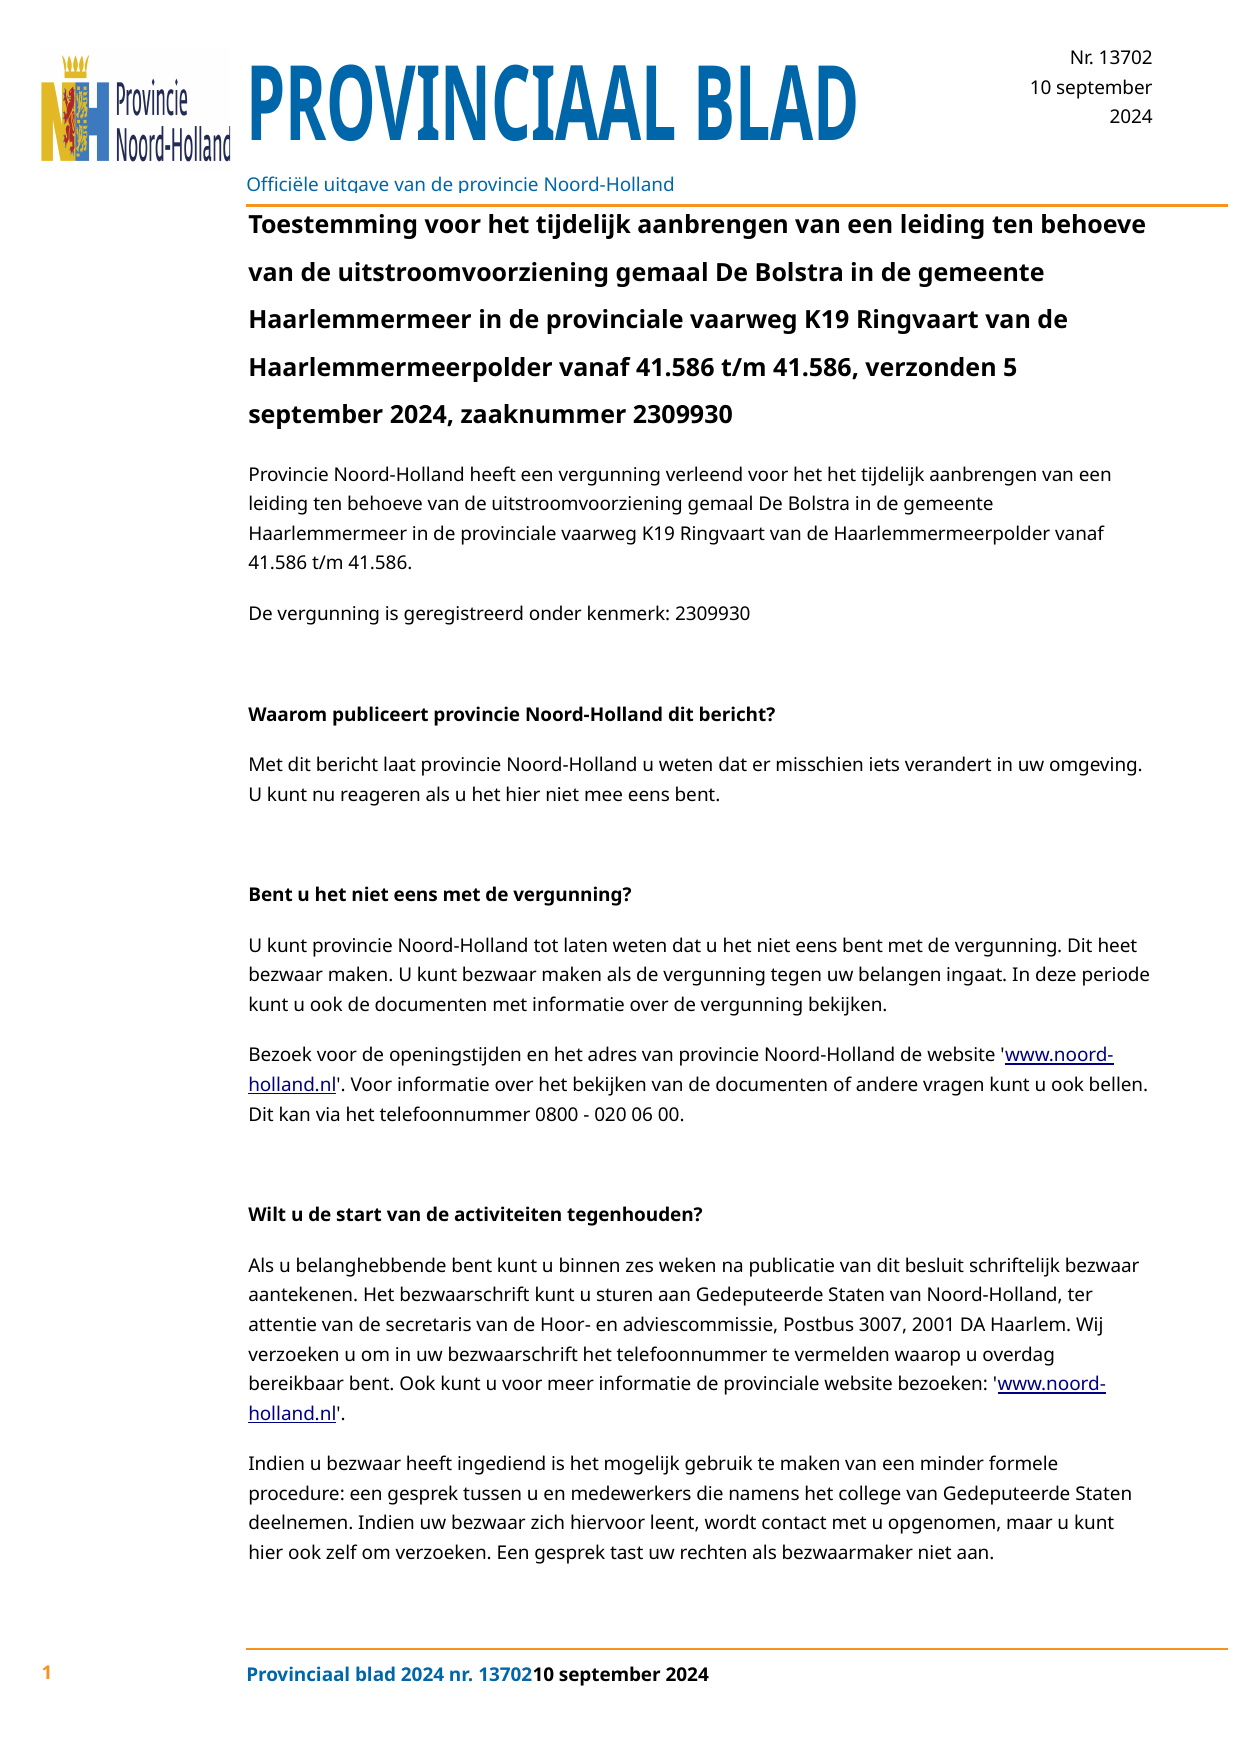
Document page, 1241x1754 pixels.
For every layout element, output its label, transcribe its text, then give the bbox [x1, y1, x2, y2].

text Toestemming voor het tijdelijk aanbrengen van een leiding ten behoeve van de uitstroomvoorziening gemaal De Bolstra in de gemeente Haarlemmermeer in de provinciale vaarweg K19 Ringvaart van de Haarlemmermeerpolder vanaf 41.586 t/m 41.586, verzonden 5 september 2024, zaaknummer 2309930 [248, 207, 1152, 431]
text Wilt u de start van de activiteiten tegenhouden? [248, 1202, 1152, 1227]
picture [41, 47, 231, 172]
text Als u belanghebbende bent kunt u binnen zes weken na publicatie van dit besluit schriftelijk bezwaar aantekenen. Het bezwaarschrift kunt u sturen aan Gedeputeerde Staten van Noord-Holland, ter attentie van de secretaris van de Hoor- en adviescommissie, Postbus 3007, 2001 DA Haarlem. Wij verzoeken u om in uw bezwaarschrift het telefoonnummer te vermelden waarop u overdag bereikbaar bent. Ook kunt u voor meer informatie de provinciale website bezoeken: 'www.noord-holland.nl'. [248, 1252, 1152, 1426]
text Indien u bezwaar heeft ingediend is het mogelijk gebruik te maken van een minder formele procedure: een gesprek tussen u en medewerkers die namens het college van Gedeputeerde Staten deelnemen. Indien uw bezwaar zich hiervoor leent, wordt contact met u opgenomen, maar u kunt hier ook zelf om verzoeken. Een gesprek tast uw rechten als bezwaarmaker niet aan. [248, 1450, 1152, 1565]
text De vergunning is geregistreerd onder kenmerk: 2309930 [248, 600, 1152, 626]
text Met dit bericht laat provincie Noord-Holland u weten dat er misschien iets verandert in uw omgeving. U kunt nu reageren als u het hier niet mee eens bent. [248, 751, 1152, 806]
text U kunt provincie Noord-Holland tot laten weten dat u het niet eens bent met de vergunning. Dit heet bezwaar maken. U kunt bezwaar maken als de vergunning tegen uw belangen ingaat. In deze periode kunt u ook de documenten met informatie over de vergunning bekijken. [248, 932, 1152, 1017]
text Bezoek voor de openingstijden en het adres van provincie Noord-Holland de website 'www.noord-holland.nl'. Voor informatie over het bekijken van de documenten of andere vragen kunt u ook bellen. Dit kan via het telefoonnummer 0800 - 020 06 00. [248, 1042, 1152, 1126]
text Waarom publiceert provincie Noord-Holland dit bericht? [248, 701, 1152, 726]
text Provincie Noord-Holland heeft een vergunning verleend voor het het tijdelijk aanbrengen van een leiding ten behoeve van de uitstroomvoorziening gemaal De Bolstra in de gemeente Haarlemmermeer in de provinciale vaarweg K19 Ringvaart van de Haarlemmermeerpolder vanaf 41.586 t/m 41.586. [248, 461, 1152, 575]
text Bent u het niet eens met de vergunning? [248, 882, 1152, 907]
